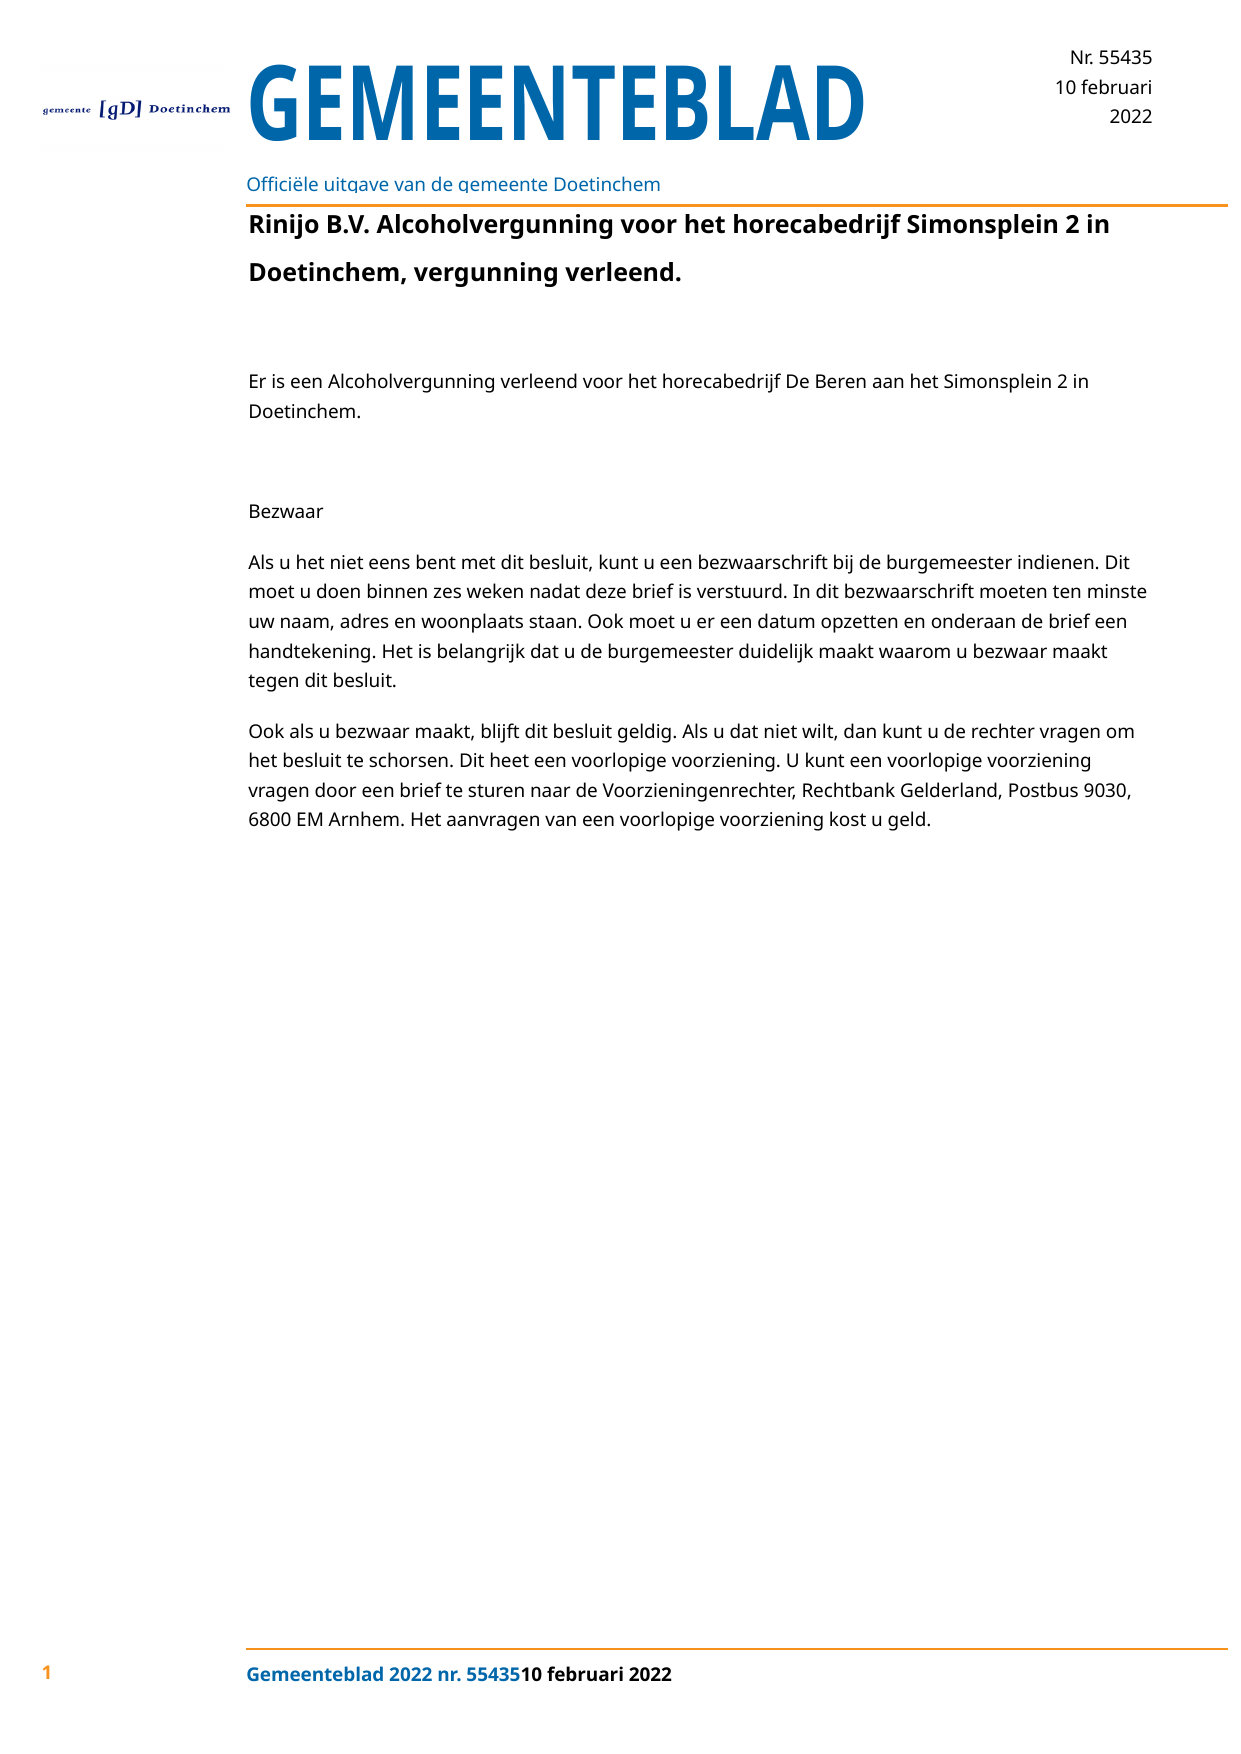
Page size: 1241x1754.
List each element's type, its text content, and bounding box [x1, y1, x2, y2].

text Er is een Alcoholvergunning verleend voor het horecabedrijf De Beren aan het Simonsplein 2 in Doetinchem. [248, 368, 1152, 424]
text Bezwaar [248, 499, 1152, 524]
text Ook als u bezwaar maakt, blijft dit besluit geldig. Als u dat niet wilt, dan kunt u de rechter vragen om het besluit te schorsen. Dit heet een voorlopige voorziening. U kunt een voorlopige voorziening vragen door een brief te sturen naar de Voorzieningenrechter, Rechtbank Gelderland, Postbus 9030, 6800 EM Arnhem. Het aanvragen van een voorlopige voorziening kost u geld. [248, 718, 1152, 832]
text Als u het niet eens bent met dit besluit, kunt u een bezwaarschrift bij de burgemeester indienen. Dit moet u doen binnen zes weken nadat deze brief is verstuurd. In dit bezwaarschrift moeten ten minste uw naam, adres en woonplaats staan. Ook moet u er een datum opzetten en onderaan de brief een handtekening. Het is belangrijk dat u de burgemeester duidelijk maakt waarom u bezwaar maakt tegen dit besluit. [248, 549, 1152, 693]
text Rinijo B.V. Alcoholvergunning voor het horecabedrijf Simonsplein 2 in Doetinchem, vergunning verleend. [248, 207, 1152, 288]
picture [41, 47, 231, 172]
